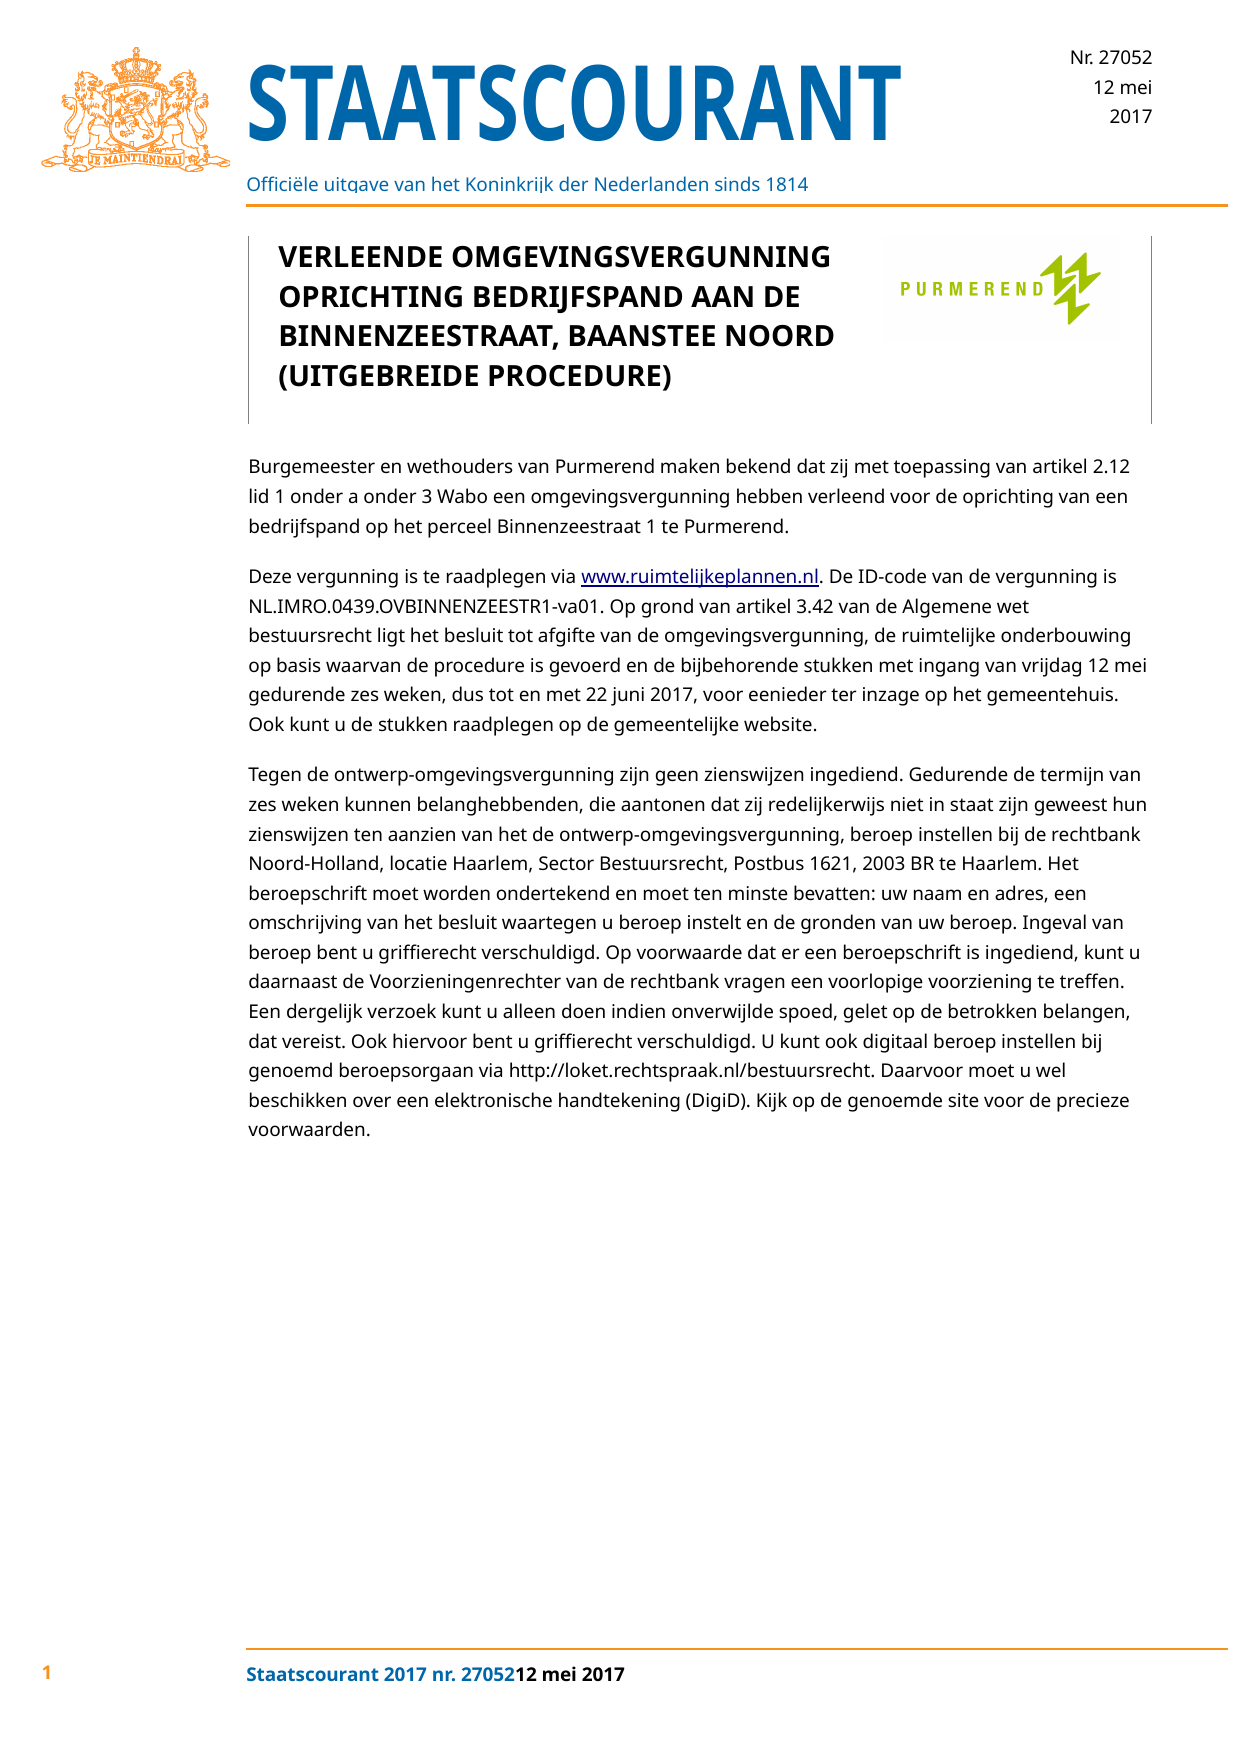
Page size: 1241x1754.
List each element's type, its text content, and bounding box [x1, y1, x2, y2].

picture [882, 236, 1119, 342]
text Burgemeester en wethouders van Purmerend maken bekend dat zij met toepassing van artikel 2.12 lid 1 onder a onder 3 Wabo een omgevingsvergunning hebben verleend voor de oprichting van een bedrijfspand op het perceel Binnenzeestraat 1 te Purmerend. [248, 454, 1152, 538]
picture [41, 47, 231, 172]
table_header [850, 236, 1151, 424]
text Tegen de ontwerp-omgevingsvergunning zijn geen zienswijzen ingediend. Gedurende de termijn van zes weken kunnen belanghebbenden, die aantonen dat zij redelijkerwijs niet in staat zijn geweest hun zienswijzen ten aanzien van het de ontwerp-omgevingsvergunning, beroep instellen bij de rechtbank Noord-Holland, locatie Haarlem, Sector Bestuursrecht, Postbus 1621, 2003 BR te Haarlem. Het beroepschrift moet worden ondertekend en moet ten minste bevatten: uw naam en adres, een omschrijving van het besluit waartegen u beroep instelt en de gronden van uw beroep. Ingeval van beroep bent u griffierecht verschuldigd. Op voorwaarde dat er een beroepschrift is ingediend, kunt u daarnaast de Voorzieningenrechter van de rechtbank vragen een voorlopige voorziening te treffen. Een dergelijk verzoek kunt u alleen doen indien onverwijlde spoed, gelet op de betrokken belangen, dat vereist. Ook hiervoor bent u griffierecht verschuldigd. U kunt ook digitaal beroep instellen bij genoemd beroepsorgaan via http://loket.rechtspraak.nl/bestuursrecht. Daarvoor moet u wel beschikken over een elektronische handtekening (DigiD). Kijk op de genoemde site voor de precieze voorwaarden. [248, 762, 1152, 1142]
table_header VERLEENDE OMGEVINGSVERGUNNING OPRICHTING BEDRIJFSPAND AAN DE BINNENZEESTRAAT, BAANSTEE NOORD (UITGEBREIDE PROCEDURE) [249, 236, 850, 424]
text Deze vergunning is te raadplegen via www.ruimtelijkeplannen.nl. De ID-code van de vergunning is NL.IMRO.0439.OVBINNENZEESTR1-va01. Op grond van artikel 3.42 van de Algemene wet bestuursrecht ligt het besluit tot afgifte van de omgevingsvergunning, de ruimtelijke onderbouwing op basis waarvan de procedure is gevoerd en de bijbehorende stukken met ingang van vrijdag 12 mei gedurende zes weken, dus tot en met 22 juni 2017, voor eenieder ter inzage op het gemeentehuis. Ook kunt u de stukken raadplegen op de gemeentelijke website. [248, 563, 1152, 737]
